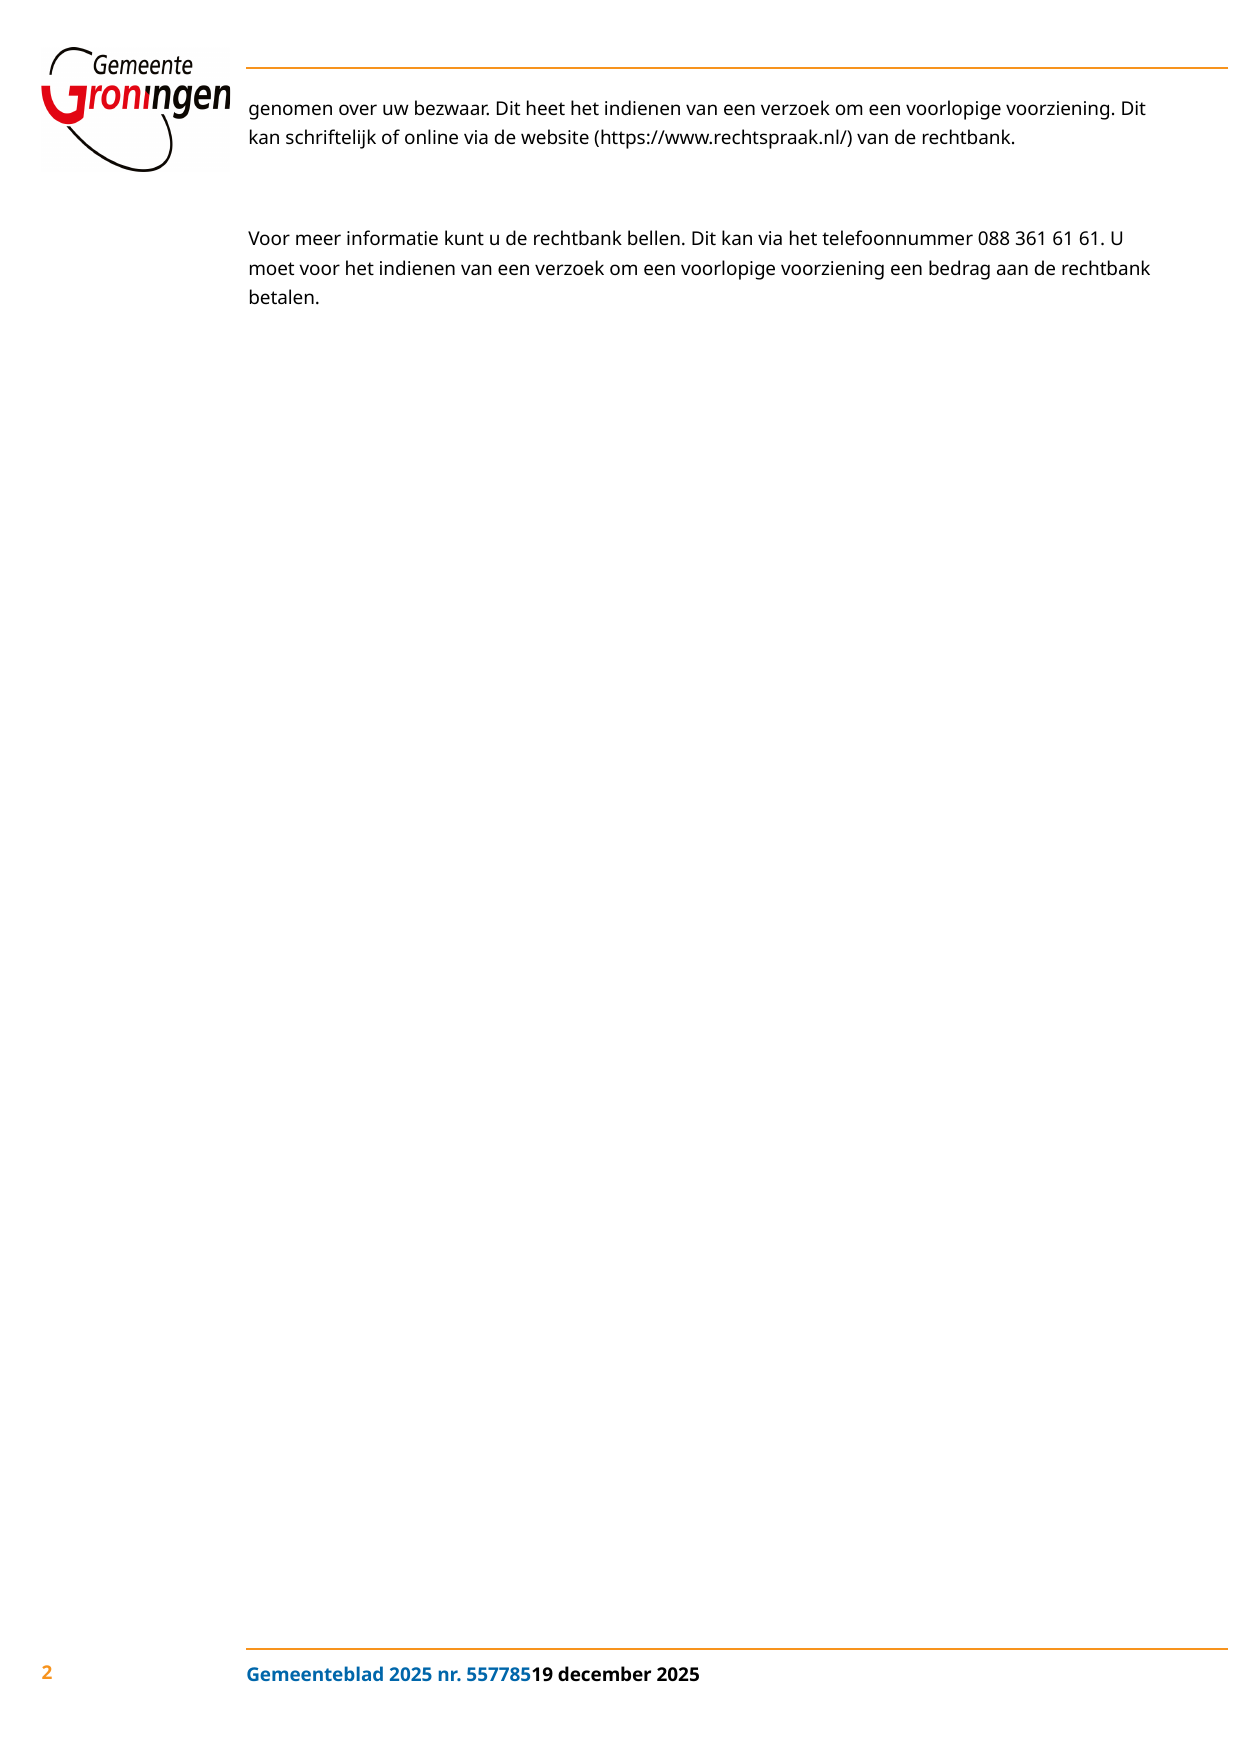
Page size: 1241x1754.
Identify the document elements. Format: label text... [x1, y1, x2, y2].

picture [41, 47, 231, 172]
text Voor meer informatie kunt u de rechtbank bellen. Dit kan via het telefoonnummer 088 361 61 61. U moet voor het indienen van een verzoek om een voorlopige voorziening een bedrag aan de rechtbank betalen. [248, 225, 1152, 310]
text genomen over uw bezwaar. Dit heet het indienen van een verzoek om een voorlopige voorziening. Dit kan schriftelijk of online via de website (https://www.rechtspraak.nl/) van de rechtbank. [248, 95, 1152, 150]
